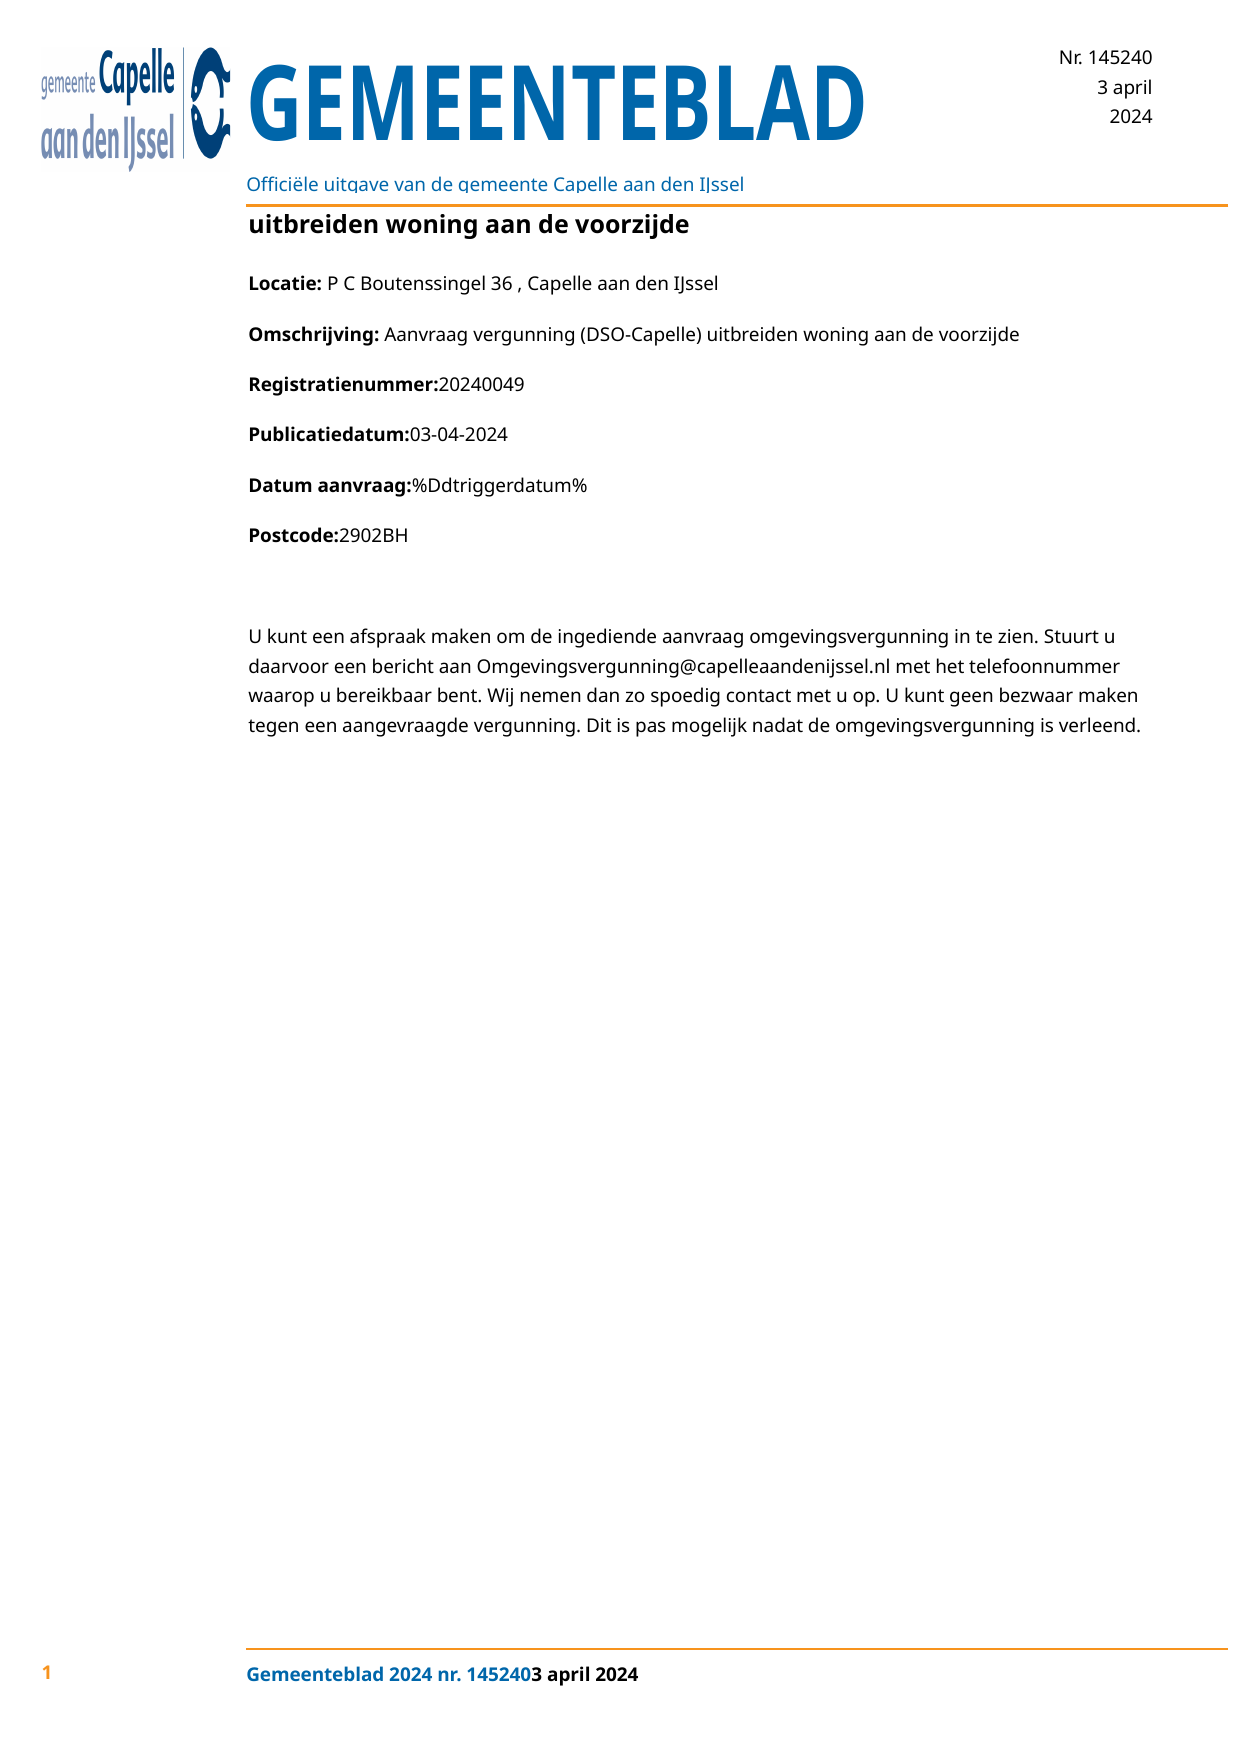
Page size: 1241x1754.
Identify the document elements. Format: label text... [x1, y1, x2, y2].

text Postcode:2902BH [248, 522, 1152, 548]
text Datum aanvraag:%Ddtriggerdatum% [248, 472, 1152, 498]
text Locatie: P C Boutenssingel 36 , Capelle aan den IJssel [248, 270, 1152, 296]
picture [41, 47, 231, 172]
text Omschrijving: Aanvraag vergunning (DSO-Capelle) uitbreiden woning aan de voorzijde [248, 321, 1152, 346]
text U kunt een afspraak maken om de ingediende aanvraag omgevingsvergunning in te zien. Stuurt u daarvoor een bericht aan Omgevingsvergunning@capelleaandenijssel.nl met het telefoonnummer waarop u bereikbaar bent. Wij nemen dan zo spoedig contact met u op. U kunt geen bezwaar maken tegen een aangevraagde vergunning. Dit is pas mogelijk nadat de omgevingsvergunning is verleend. [248, 623, 1152, 738]
text Publicatiedatum:03-04-2024 [248, 422, 1152, 447]
text uitbreiden woning aan de voorzijde [248, 207, 1152, 241]
text Registratienummer:20240049 [248, 371, 1152, 397]
